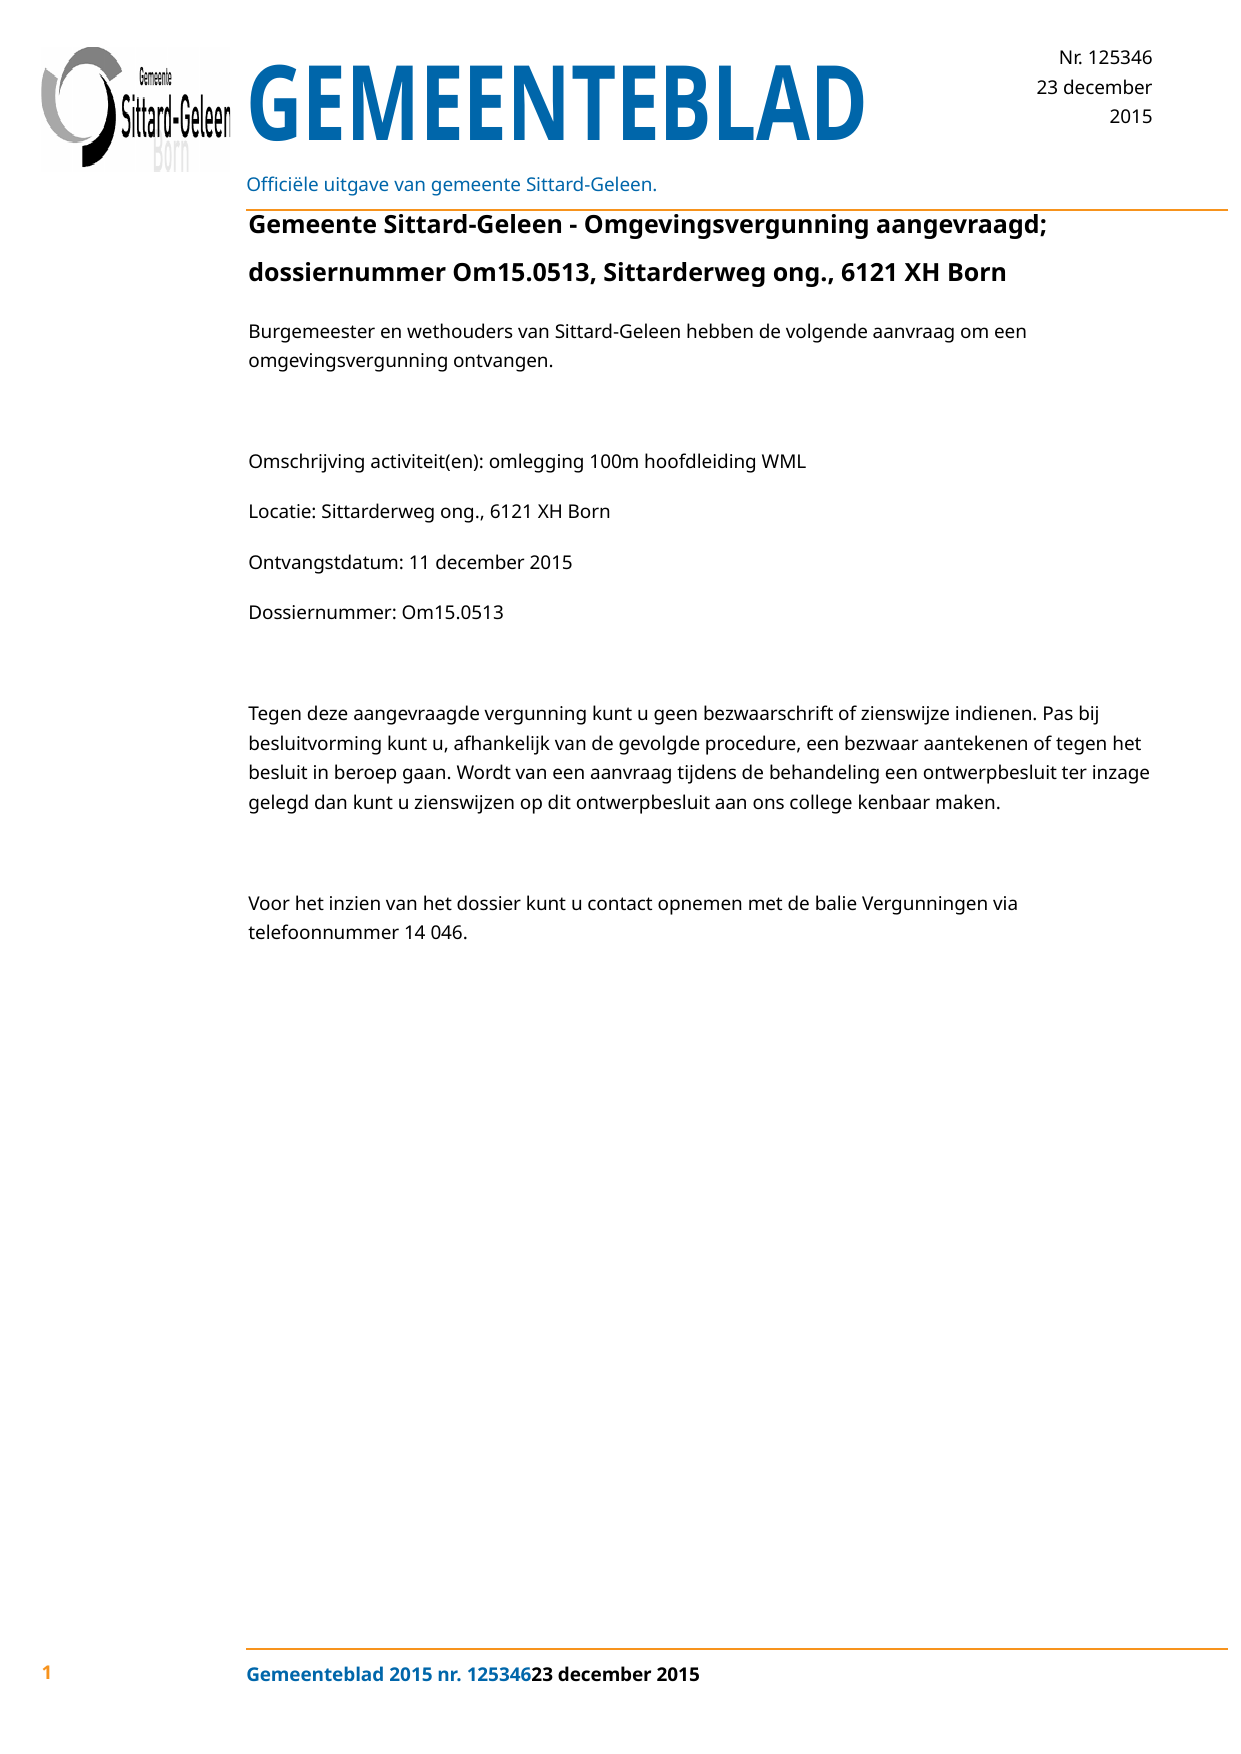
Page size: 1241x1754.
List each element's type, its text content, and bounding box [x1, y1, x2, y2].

text Tegen deze aangevraagde vergunning kunt u geen bezwaarschrift of zienswijze indienen. Pas bij besluitvorming kunt u, afhankelijk van de gevolgde procedure, een bezwaar aantekenen of tegen het besluit in beroep gaan. Wordt van een aanvraag tijdens de behandeling een ontwerpbesluit ter inzage gelegd dan kunt u zienswijzen op dit ontwerpbesluit aan ons college kenbaar maken. [248, 700, 1152, 815]
text Gemeente Sittard-Geleen - Omgevingsvergunning aangevraagd; dossiernummer Om15.0513, Sittarderweg ong., 6121 XH Born [248, 211, 1152, 288]
text Dossiernummer: Om15.0513 [248, 599, 1152, 625]
picture [41, 47, 231, 172]
text Burgemeester en wethouders van Sittard-Geleen hebben de volgende aanvraag om een omgevingsvergunning ontvangen. [248, 318, 1152, 373]
text Ontvangstdatum: 11 december 2015 [248, 549, 1152, 575]
text Voor het inzien van het dossier kunt u contact opnemen met de balie Vergunningen via telefoonnummer 14 046. [248, 890, 1152, 945]
text Locatie: Sittarderweg ong., 6121 XH Born [248, 499, 1152, 524]
text Omschrijving activiteit(en): omlegging 100m hoofdleiding WML [248, 448, 1152, 474]
